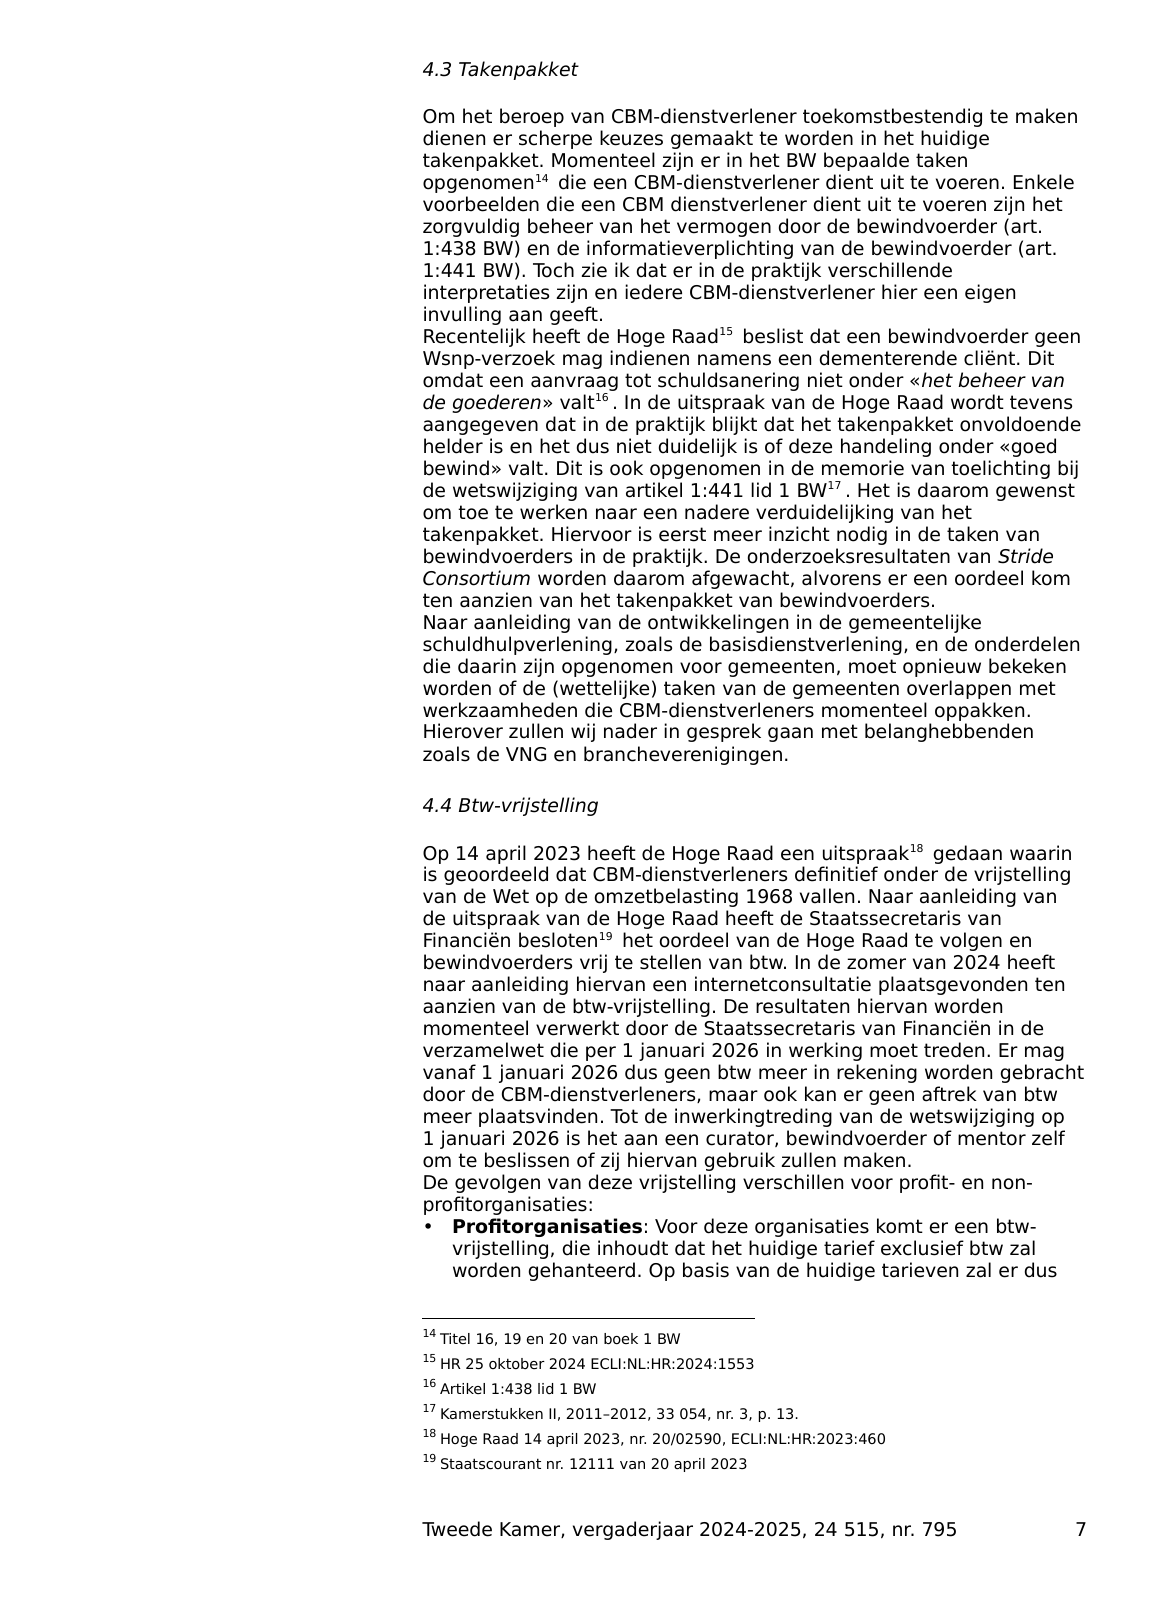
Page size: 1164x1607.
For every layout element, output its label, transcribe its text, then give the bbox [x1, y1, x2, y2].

text Om het beroep van CBM-dienstverlener toekomstbestendig te maken dienen er scherpe keuzes gemaakt te worden in het huidige takenpakket. Momenteel zijn er in het BW bepaalde taken opgenomen die een CBM-dienstverlener dient uit te voeren. Enkele voorbeelden die een CBM dienstverlener dient uit te voeren zijn het zorgvuldig beheer van het vermogen door de bewindvoerder (art. 1:438 BW) en de informatieverplichting van de bewindvoerder (art. 1:441 BW). Toch zie ik dat er in de praktijk verschillende interpretaties zijn en iedere CBM-dienstverlener hier een eigen invulling aan geeft. [422, 106, 1087, 326]
text Op 14 april 2023 heeft de Hoge Raad een uitspraak gedaan waarin is geoordeeld dat CBM-dienstverleners definitief onder de vrijstelling van de Wet op de omzetbelasting 1968 vallen. Naar aanleiding van de uitspraak van de Hoge Raad heeft de Staatssecretaris van Financiën besloten het oordeel van de Hoge Raad te volgen en bewindvoerders vrij te stellen van btw. In de zomer van 2024 heeft naar aanleiding hiervan een internetconsultatie plaatsgevonden ten aanzien van de btw-vrijstelling. De resultaten hiervan worden momenteel verwerkt door de Staatssecretaris van Financiën in de verzamelwet die per 1 januari 2026 in werking moet treden. Er mag vanaf 1 januari 2026 dus geen btw meer in rekening worden gebracht door de CBM-dienstverleners, maar ook kan er geen aftrek van btw meer plaatsvinden. Tot de inwerkingtreding van de wetswijziging op 1 januari 2026 is het aan een curator, bewindvoerder of mentor zelf om te beslissen of zij hiervan gebruik zullen maken. [422, 842, 1087, 1172]
text HR 25 oktober 2024 ECLI:NL:HR:2024:1553 [422, 1352, 1087, 1374]
text De gevolgen van deze vrijstelling verschillen voor profit- en non-profitorganisaties: [422, 1172, 1087, 1216]
text Titel 16, 19 en 20 van boek 1 BW [422, 1327, 1087, 1349]
text Naar aanleiding van de ontwikkelingen in de gemeentelijke schuldhulpverlening, zoals de basisdienstverlening, en de onderdelen die daarin zijn opgenomen voor gemeenten, moet opnieuw bekeken worden of de (wettelijke) taken van de gemeenten overlappen met werkzaamheden die CBM-dienstverleners momenteel oppakken. Hierover zullen wij nader in gesprek gaan met belanghebbenden zoals de VNG en brancheverenigingen. [422, 612, 1087, 765]
text Recentelijk heeft de Hoge Raad beslist dat een bewindvoerder geen Wsnp-verzoek mag indienen namens een dementerende cliënt. Dit omdat een aanvraag tot schuldsanering niet onder «het beheer van de goederen» valt. In de uitspraak van de Hoge Raad wordt tevens aangegeven dat in de praktijk blijkt dat het takenpakket onvoldoende helder is en het dus niet duidelijk is of deze handeling onder «goed bewind» valt. Dit is ook opgenomen in de memorie van toelichting bij de wetswijziging van artikel 1:441 lid 1 BW. Het is daarom gewenst om toe te werken naar een nadere verduidelijking van het takenpakket. Hiervoor is eerst meer inzicht nodig in de taken van bewindvoerders in de praktijk. De onderzoeksresultaten van Stride Consortium worden daarom afgewacht, alvorens er een oordeel kom ten aanzien van het takenpakket van bewindvoerders. [422, 326, 1087, 612]
text Kamerstukken II, 2011–2012, 33 054, nr. 3, p. 13. [422, 1402, 1087, 1424]
text Hoge Raad 14 april 2023, nr. 20/02590, ECLI:NL:HR:2023:460 [422, 1427, 1087, 1449]
subtitle 4.4 Btw-vrijstelling [422, 795, 1087, 817]
text Staatscourant nr. 12111 van 20 april 2023 [422, 1452, 1087, 1474]
text Artikel 1:438 lid 1 BW [422, 1377, 1087, 1399]
subtitle 4.3 Takenpakket [422, 59, 1087, 81]
text • Profitorganisaties: Voor deze organisaties komt er een btw-vrijstelling, die inhoudt dat het huidige tarief exclusief btw zal worden gehanteerd. Op basis van de huidige tarieven zal er dus [422, 1216, 1087, 1282]
